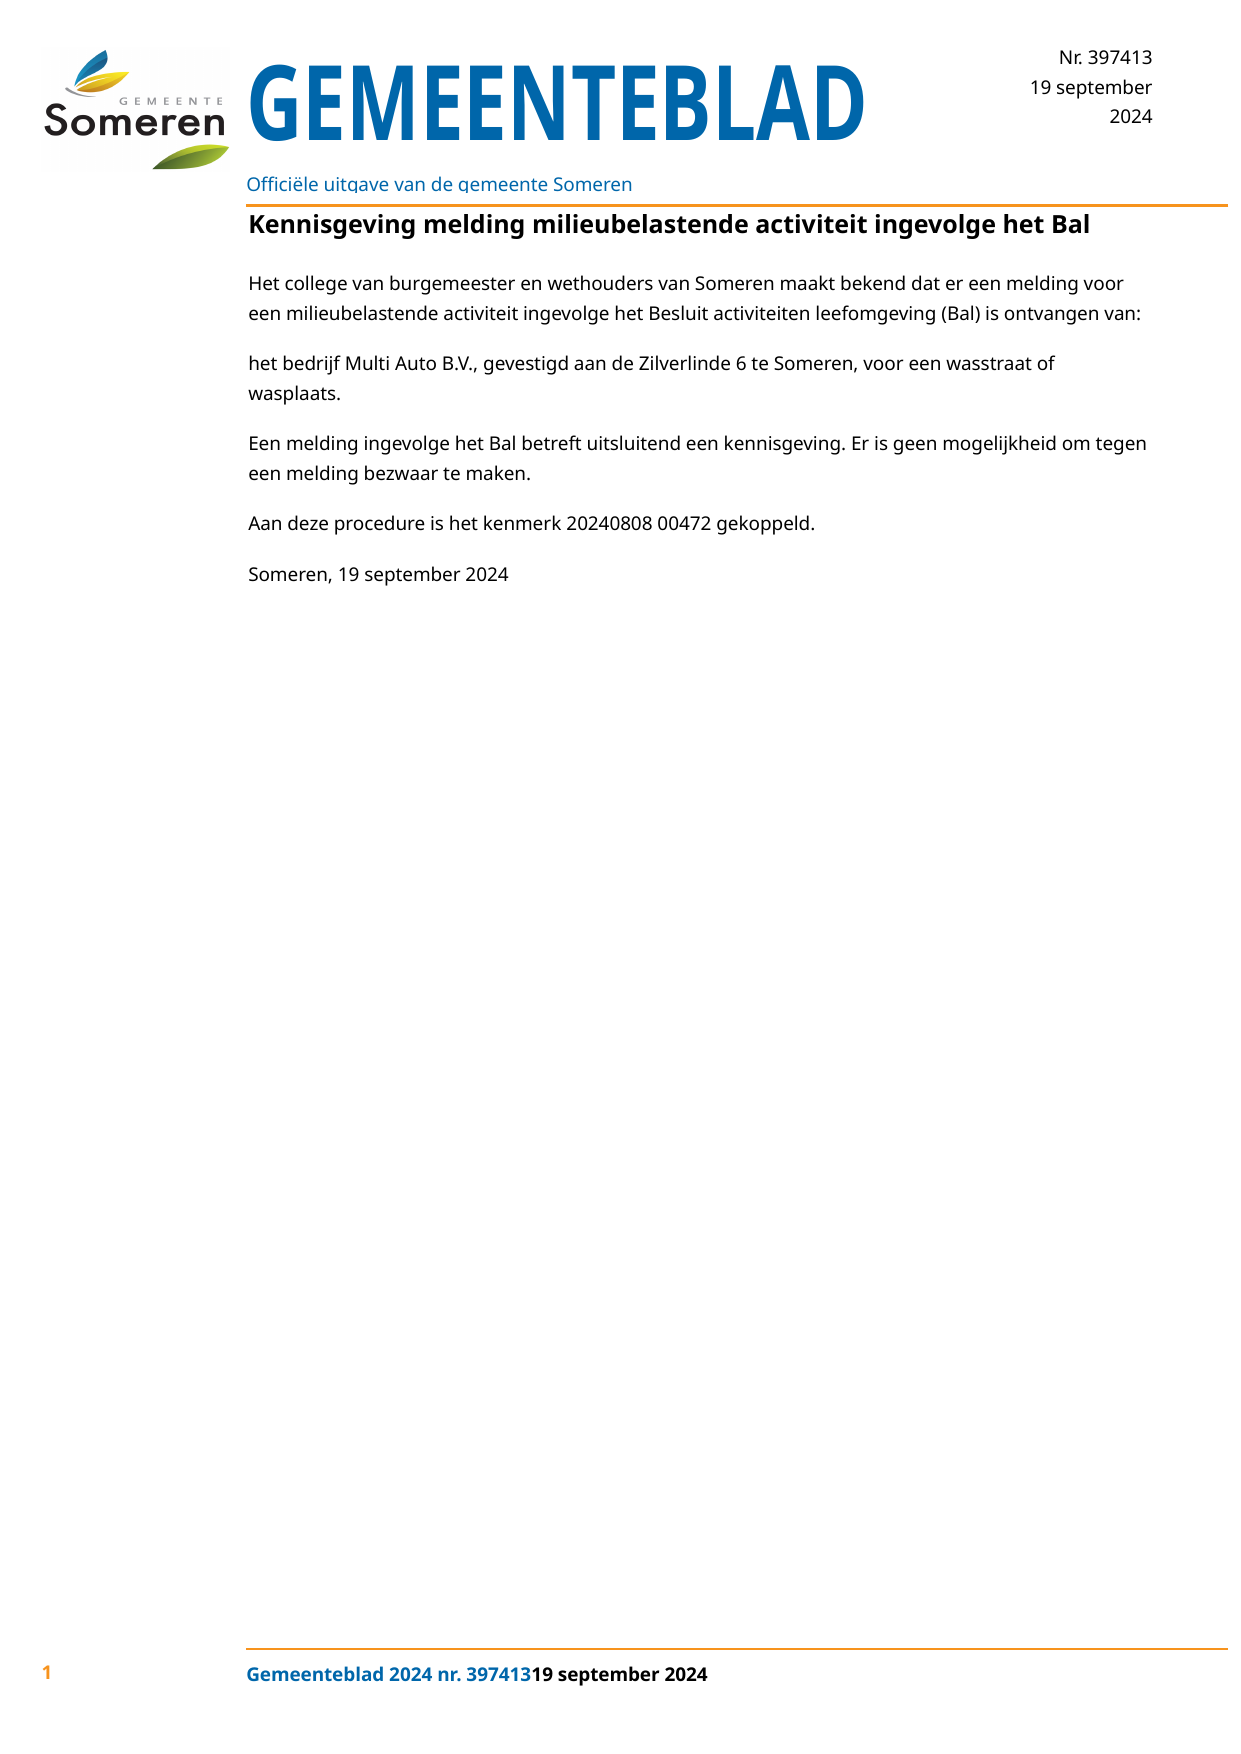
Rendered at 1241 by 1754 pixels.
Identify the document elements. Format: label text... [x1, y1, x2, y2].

text Een melding ingevolge het Bal betreft uitsluitend een kennisgeving. Er is geen mogelijkheid om tegen een melding bezwaar te maken. [248, 430, 1152, 486]
text Someren, 19 september 2024 [248, 561, 1152, 586]
text het bedrijf Multi Auto B.V., gevestigd aan de Zilverlinde 6 te Someren, voor een wasstraat of wasplaats. [248, 350, 1152, 406]
text Het college van burgemeester en wethouders van Someren maakt bekend dat er een melding voor een milieubelastende activiteit ingevolge het Besluit activiteiten leefomgeving (Bal) is ontvangen van: [248, 270, 1152, 326]
text Aan deze procedure is het kenmerk 20240808 00472 gekoppeld. [248, 510, 1152, 536]
picture [41, 47, 231, 172]
text Kennisgeving melding milieubelastende activiteit ingevolge het Bal [248, 207, 1152, 241]
